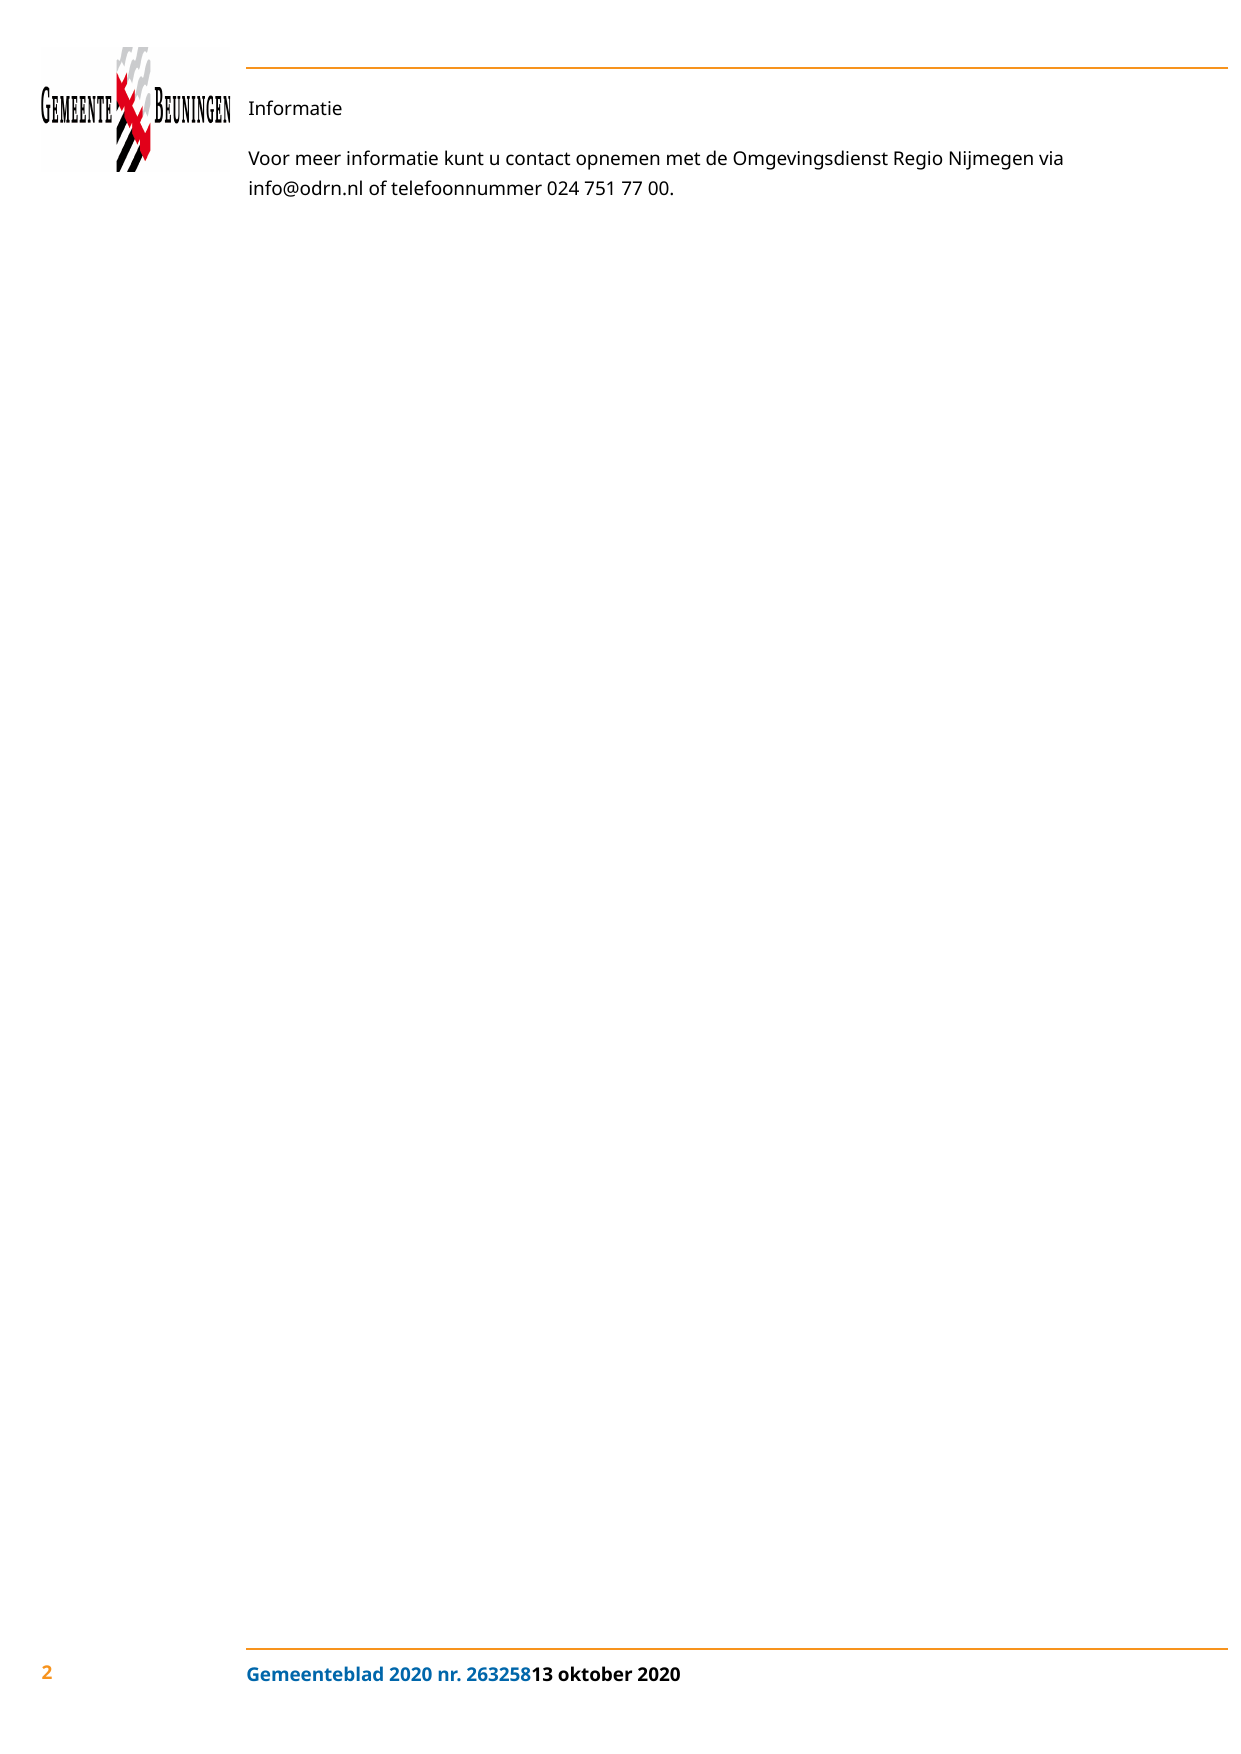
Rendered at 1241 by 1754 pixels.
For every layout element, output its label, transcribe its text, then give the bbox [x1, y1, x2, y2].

text Voor meer informatie kunt u contact opnemen met de Omgevingsdienst Regio Nijmegen via info@odrn.nl of telefoonnummer 024 751 77 00. [248, 145, 1152, 201]
text Informatie [248, 95, 1152, 121]
picture [41, 47, 231, 172]
